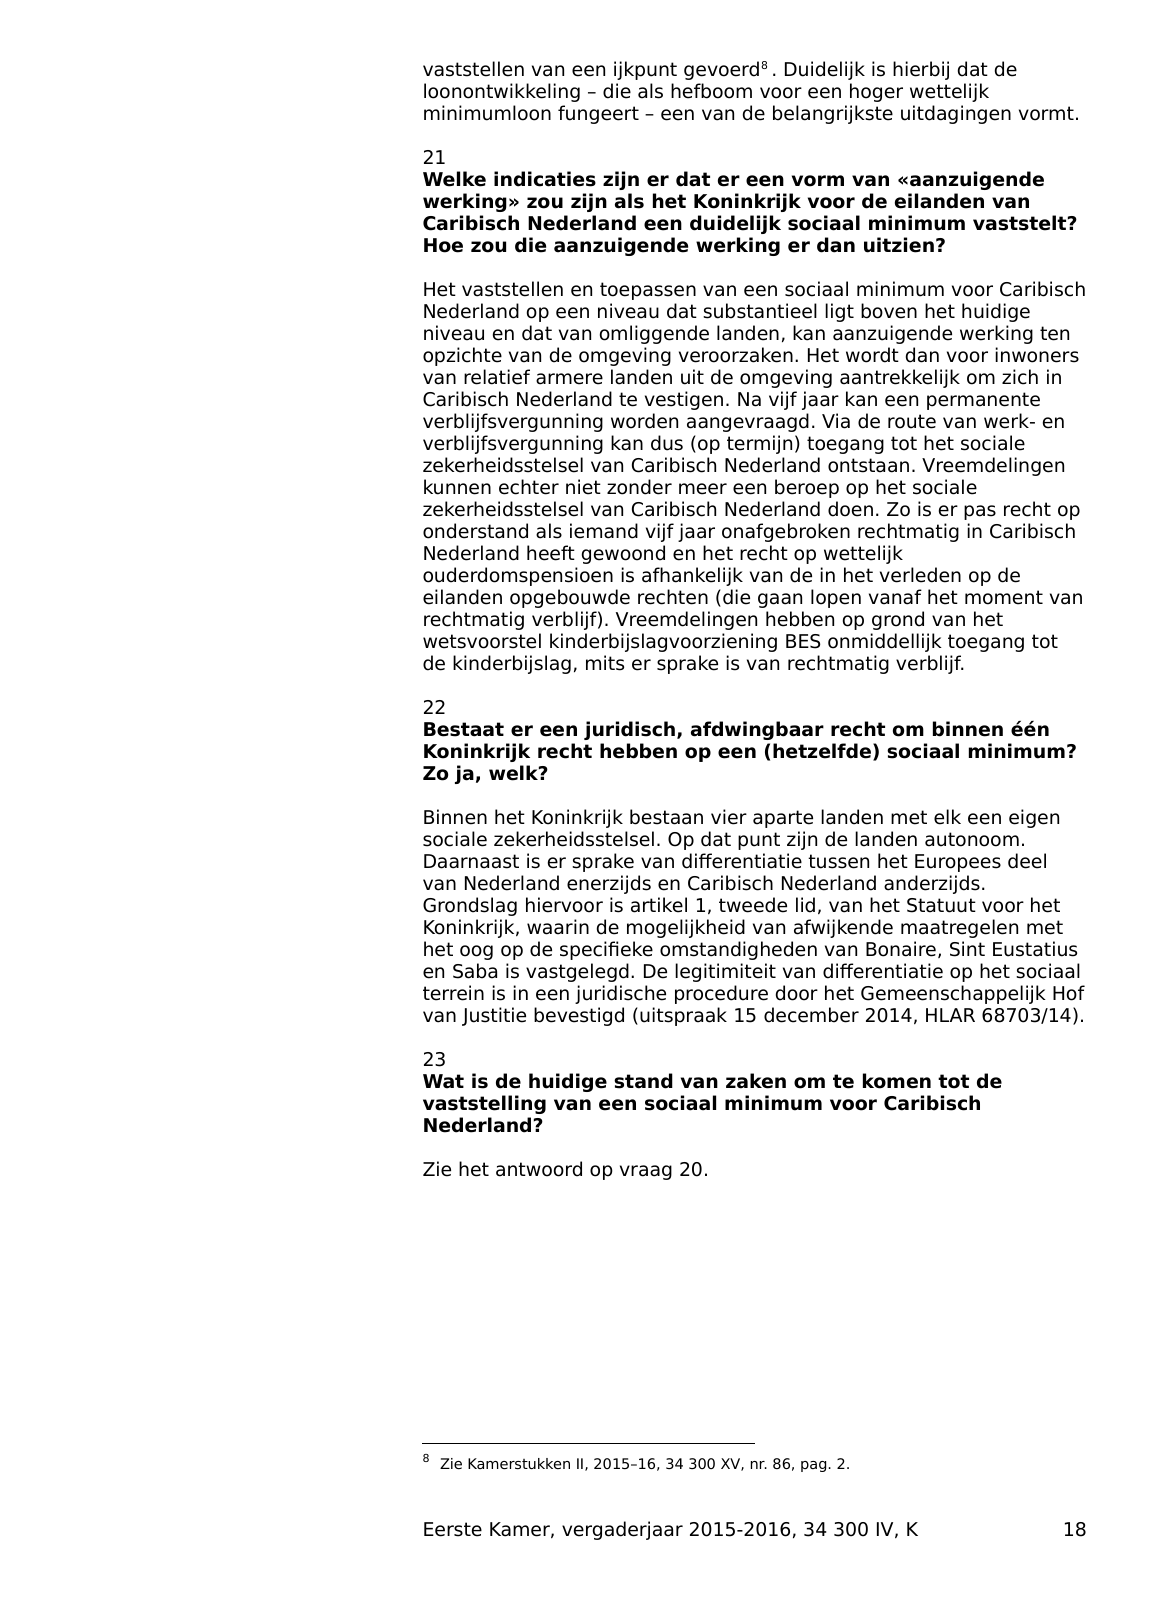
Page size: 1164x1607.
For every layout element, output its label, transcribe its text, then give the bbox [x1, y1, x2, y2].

text Wat is de huidige stand van zaken om te komen tot de vaststelling van een sociaal minimum voor Caribisch Nederland? [422, 1071, 1087, 1137]
text 22 [422, 697, 1087, 719]
text vaststellen van een ijkpunt gevoerd. Duidelijk is hierbij dat de loonontwikkeling – die als hefboom voor een hoger wettelijk minimumloon fungeert – een van de belangrijkste uitdagingen vormt. [422, 59, 1087, 125]
text Zie Kamerstukken II, 2015–16, 34 300 XV, nr. 86, pag. 2. [422, 1452, 1087, 1474]
text 23 [422, 1049, 1087, 1071]
text 21 [422, 147, 1087, 169]
text Zie het antwoord op vraag 20. [422, 1159, 1087, 1181]
text Welke indicaties zijn er dat er een vorm van «aanzuigende werking» zou zijn als het Koninkrijk voor de eilanden van Caribisch Nederland een duidelijk sociaal minimum vaststelt? Hoe zou die aanzuigende werking er dan uitzien? [422, 169, 1087, 257]
text Het vaststellen en toepassen van een sociaal minimum voor Caribisch Nederland op een niveau dat substantieel ligt boven het huidige niveau en dat van omliggende landen, kan aanzuigende werking ten opzichte van de omgeving veroorzaken. Het wordt dan voor inwoners van relatief armere landen uit de omgeving aantrekkelijk om zich in Caribisch Nederland te vestigen. Na vijf jaar kan een permanente verblijfsvergunning worden aangevraagd. Via de route van werk- en verblijfsvergunning kan dus (op termijn) toegang tot het sociale zekerheidsstelsel van Caribisch Nederland ontstaan. Vreemdelingen kunnen echter niet zonder meer een beroep op het sociale zekerheidsstelsel van Caribisch Nederland doen. Zo is er pas recht op onderstand als iemand vijf jaar onafgebroken rechtmatig in Caribisch Nederland heeft gewoond en het recht op wettelijk ouderdomspensioen is afhankelijk van de in het verleden op de eilanden opgebouwde rechten (die gaan lopen vanaf het moment van rechtmatig verblijf). Vreemdelingen hebben op grond van het wetsvoorstel kinderbijslagvoorziening BES onmiddellijk toegang tot de kinderbijslag, mits er sprake is van rechtmatig verblijf. [422, 279, 1087, 675]
text Binnen het Koninkrijk bestaan vier aparte landen met elk een eigen sociale zekerheidsstelsel. Op dat punt zijn de landen autonoom. Daarnaast is er sprake van differentiatie tussen het Europees deel van Nederland enerzijds en Caribisch Nederland anderzijds. Grondslag hiervoor is artikel 1, tweede lid, van het Statuut voor het Koninkrijk, waarin de mogelijkheid van afwijkende maatregelen met het oog op de specifieke omstandigheden van Bonaire, Sint Eustatius en Saba is vastgelegd. De legitimiteit van differentiatie op het sociaal terrein is in een juridische procedure door het Gemeenschappelijk Hof van Justitie bevestigd (uitspraak 15 december 2014, HLAR 68703/14). [422, 807, 1087, 1027]
text Bestaat er een juridisch, afdwingbaar recht om binnen één Koninkrijk recht hebben op een (hetzelfde) sociaal minimum? Zo ja, welk? [422, 719, 1087, 785]
